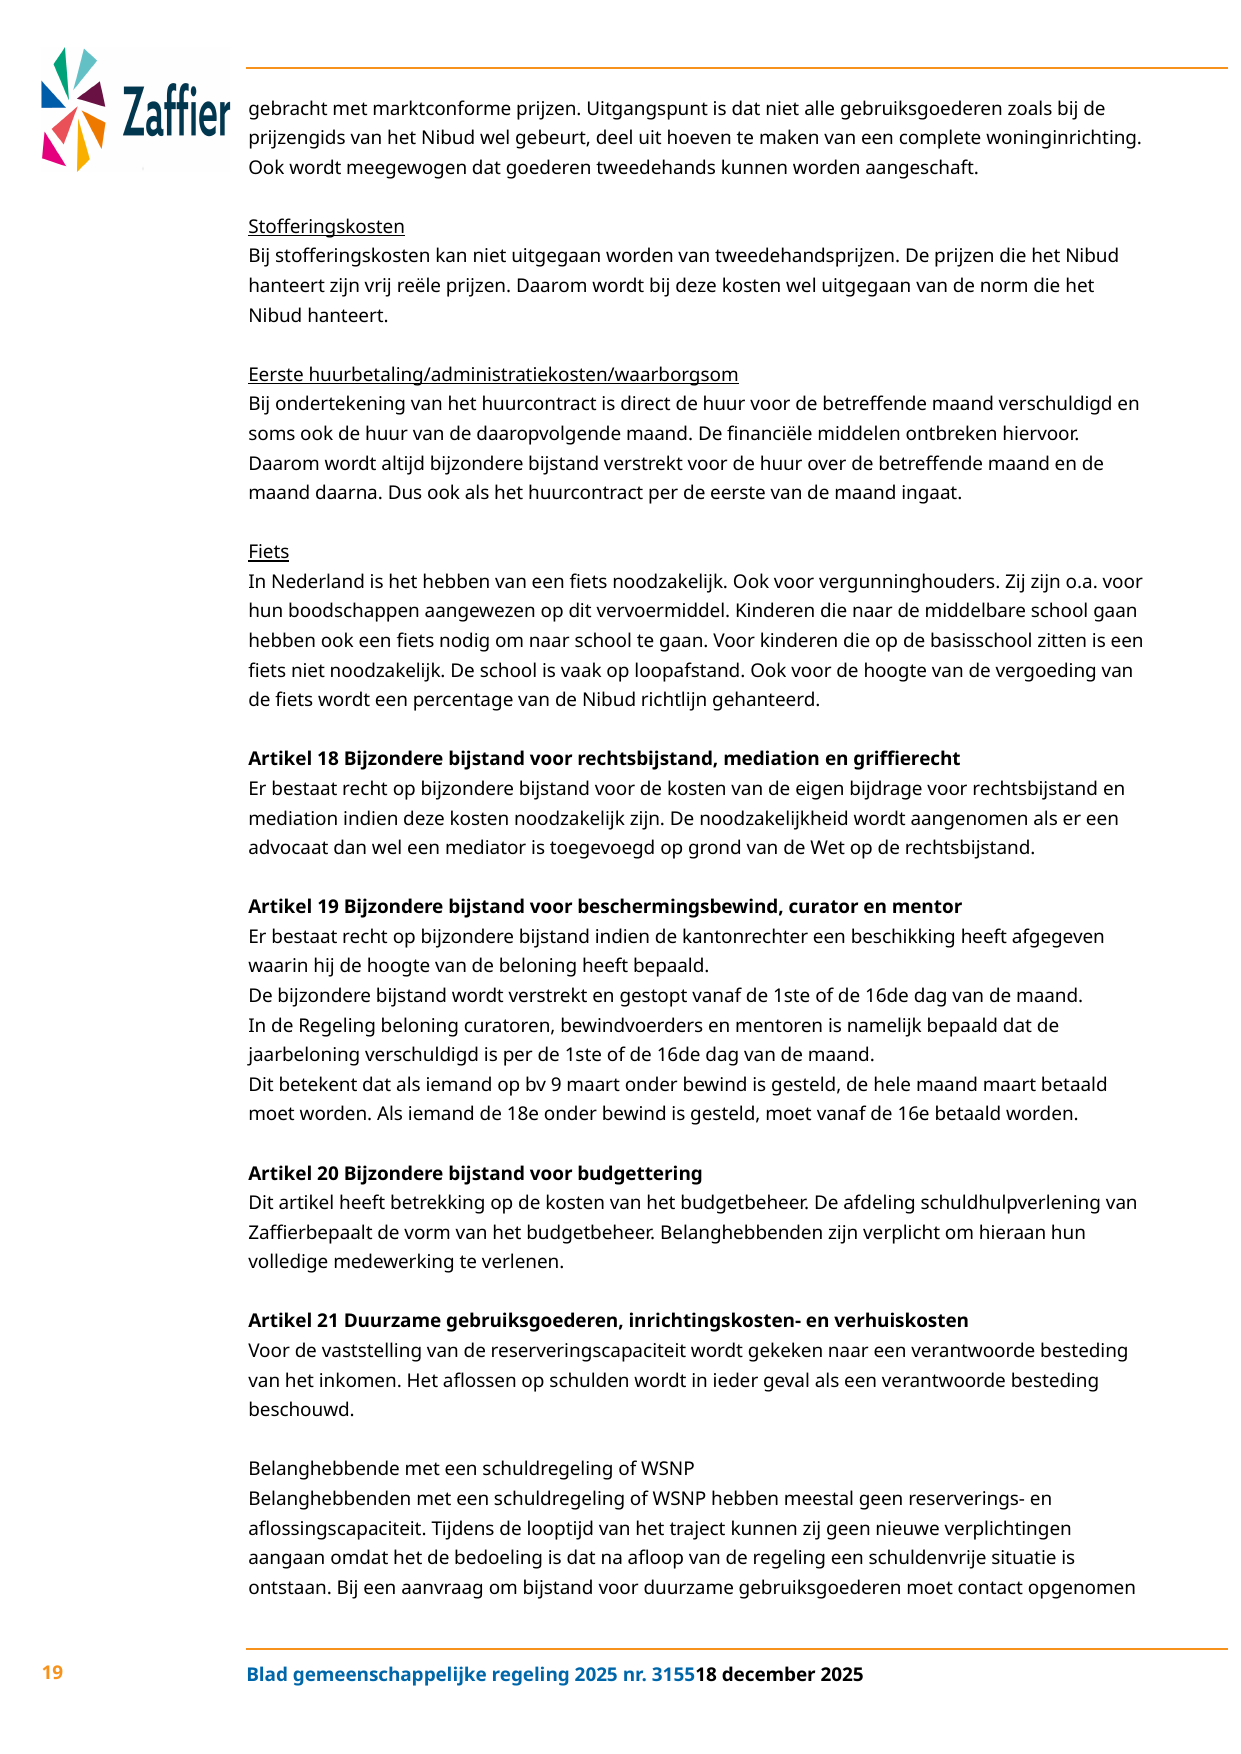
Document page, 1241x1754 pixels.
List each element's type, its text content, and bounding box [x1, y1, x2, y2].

text Belanghebbende met een schuldregeling of WSNP [248, 1456, 1152, 1481]
text Er bestaat recht op bijzondere bijstand indien de kantonrechter een beschikking heeft afgegeven waarin hij de hoogte van de beloning heeft bepaald. [248, 923, 1152, 978]
text Er bestaat recht op bijzondere bijstand voor de kosten van de eigen bijdrage voor rechtsbijstand en mediation indien deze kosten noodzakelijk zijn. De noodzakelijkheid wordt aangenomen als er een advocaat dan wel een mediator is toegevoegd op grond van de Wet op de rechtsbijstand. [248, 775, 1152, 860]
picture [41, 47, 231, 172]
text In de Regeling beloning curatoren, bewindvoerders en mentoren is namelijk bepaald dat de jaarbeloning verschuldigd is per de 1ste of de 16de dag van de maand. [248, 1012, 1152, 1067]
text Voor de vaststelling van de reserveringscapaciteit wordt gekeken naar een verantwoorde besteding van het inkomen. Het aflossen op schulden wordt in ieder geval als een verantwoorde besteding beschouwd. [248, 1337, 1152, 1422]
text Stofferingskosten [248, 213, 1152, 239]
text De bijzondere bijstand wordt verstrekt en gestopt vanaf de 1ste of de 16de dag van de maand. [248, 982, 1152, 1008]
text Bij stofferingskosten kan niet uitgegaan worden van tweedehandsprijzen. De prijzen die het Nibud hanteert zijn vrij reële prijzen. Daarom wordt bij deze kosten wel uitgegaan van de norm die het Nibud hanteert. [248, 243, 1152, 328]
text Bij ondertekening van het huurcontract is direct de huur voor de betreffende maand verschuldigd en soms ook de huur van de daaropvolgende maand. De financiële middelen ontbreken hiervoor. [248, 391, 1152, 446]
text Dit betekent dat als iemand op bv 9 maart onder bewind is gesteld, de hele maand maart betaald moet worden. Als iemand de 18e onder bewind is gesteld, moet vanaf de 16e betaald worden. [248, 1071, 1152, 1126]
text Dit artikel heeft betrekking op de kosten van het budgetbeheer. De afdeling schuldhulpverlening van Zaffierbepaalt de vorm van het budgetbeheer. Belanghebbenden zijn verplicht om hieraan hun volledige medewerking te verlenen. [248, 1189, 1152, 1274]
text Artikel 19 Bijzondere bijstand voor beschermingsbewind, curator en mentor [248, 893, 1152, 919]
text Eerste huurbetaling/administratiekosten/waarborgsom [248, 361, 1152, 387]
text Artikel 21 Duurzame gebruiksgoederen, inrichtingskosten- en verhuiskosten [248, 1308, 1152, 1333]
text Fiets [248, 538, 1152, 564]
text Artikel 18 Bijzondere bijstand voor rechtsbijstand, mediation en griffierecht [248, 746, 1152, 771]
text gebracht met marktconforme prijzen. Uitgangspunt is dat niet alle gebruiksgoederen zoals bij de prijzengids van het Nibud wel gebeurt, deel uit hoeven te maken van een complete woninginrichting. Ook wordt meegewogen dat goederen tweedehands kunnen worden aangeschaft. [248, 95, 1152, 180]
text Belanghebbenden met een schuldregeling of WSNP hebben meestal geen reserverings- en aflossingscapaciteit. Tijdens de looptijd van het traject kunnen zij geen nieuwe verplichtingen aangaan omdat het de bedoeling is dat na afloop van de regeling een schuldenvrije situatie is ontstaan. Bij een aanvraag om bijstand voor duurzame gebruiksgoederen moet contact opgenomen [248, 1485, 1152, 1600]
text In Nederland is het hebben van een fiets noodzakelijk. Ook voor vergunninghouders. Zij zijn o.a. voor hun boodschappen aangewezen op dit vervoermiddel. Kinderen die naar de middelbare school gaan hebben ook een fiets nodig om naar school te gaan. Voor kinderen die op de basisschool zitten is een fiets niet noodzakelijk. De school is vaak op loopafstand. Ook voor de hoogte van de vergoeding van de fiets wordt een percentage van de Nibud richtlijn gehanteerd. [248, 568, 1152, 712]
text Artikel 20 Bijzondere bijstand voor budgettering [248, 1160, 1152, 1186]
text Daarom wordt altijd bijzondere bijstand verstrekt voor de huur over de betreffende maand en de maand daarna. Dus ook als het huurcontract per de eerste van de maand ingaat. [248, 450, 1152, 505]
